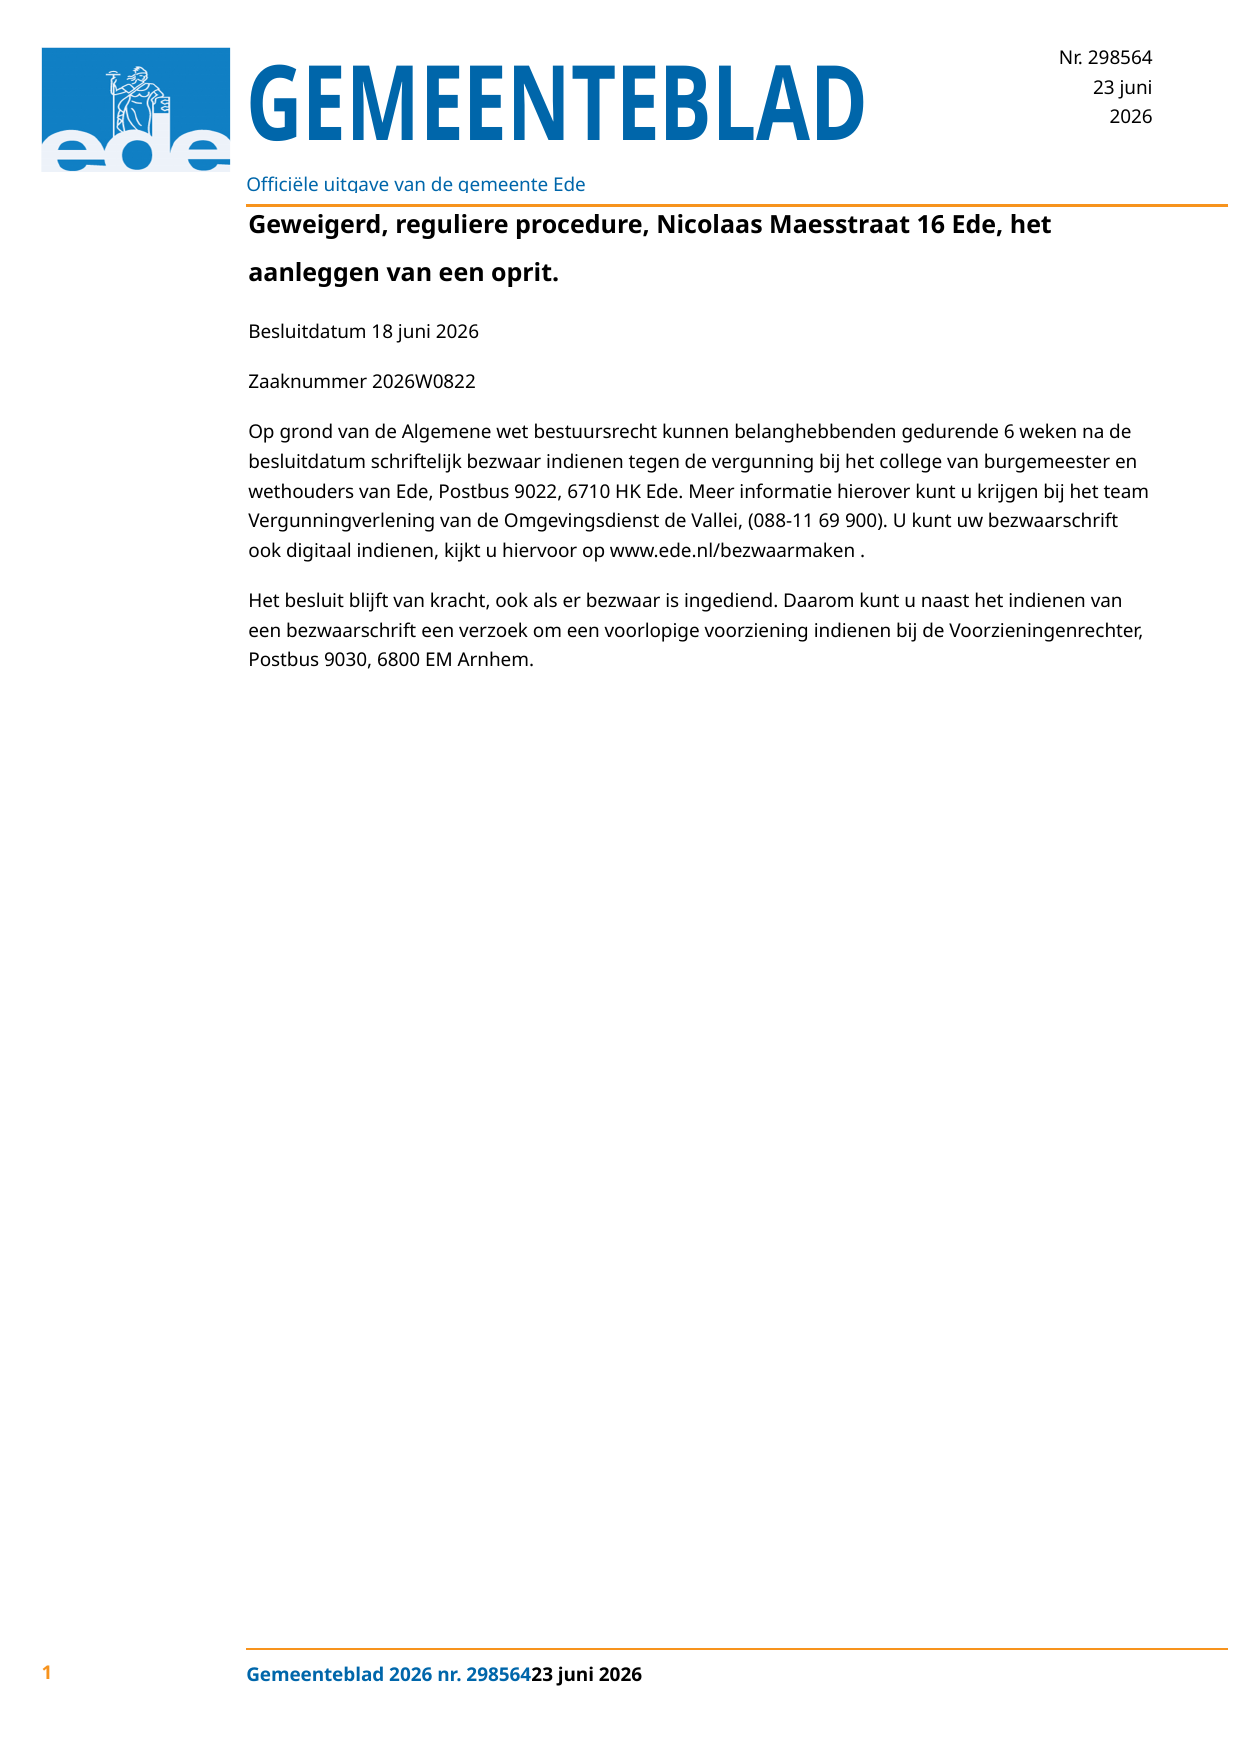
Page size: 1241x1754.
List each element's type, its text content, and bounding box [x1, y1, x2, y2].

text Op grond van de Algemene wet bestuursrecht kunnen belanghebbenden gedurende 6 weken na de besluitdatum schriftelijk bezwaar indienen tegen de vergunning bij het college van burgemeester en wethouders van Ede, Postbus 9022, 6710 HK Ede. Meer informatie hierover kunt u krijgen bij het team Vergunningverlening van de Omgevingsdienst de Vallei, (088-11 69 900). U kunt uw bezwaarschrift ook digitaal indienen, kijkt u hiervoor op www.ede.nl/bezwaarmaken . [248, 419, 1152, 563]
text Besluitdatum 18 juni 2026 [248, 318, 1152, 344]
text Geweigerd, reguliere procedure, Nicolaas Maesstraat 16 Ede, het aanleggen van een oprit. [248, 207, 1152, 288]
text Het besluit blijft van kracht, ook als er bezwaar is ingediend. Daarom kunt u naast het indienen van een bezwaarschrift een verzoek om een voorlopige voorziening indienen bij de Voorzieningenrechter, Postbus 9030, 6800 EM Arnhem. [248, 587, 1152, 672]
picture [41, 47, 231, 172]
text Zaaknummer 2026W0822 [248, 368, 1152, 394]
